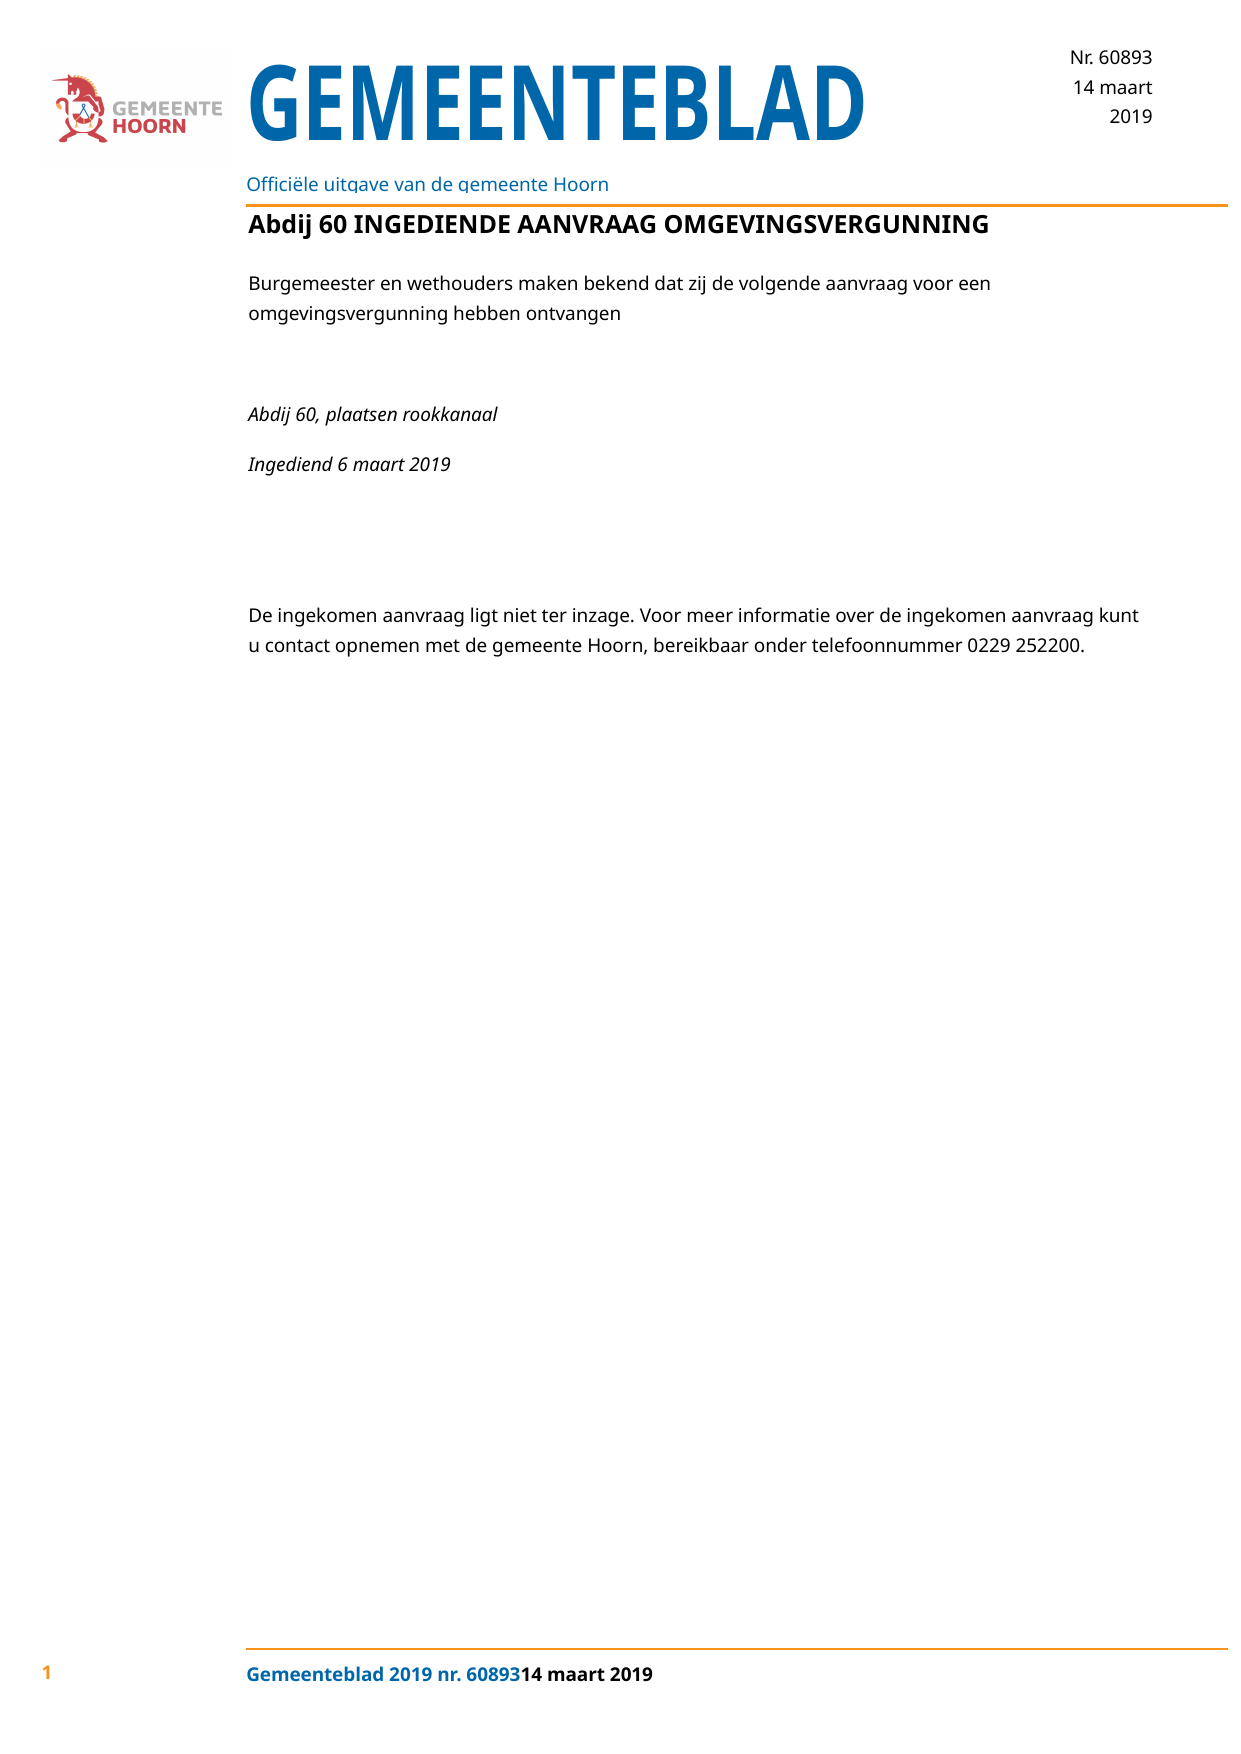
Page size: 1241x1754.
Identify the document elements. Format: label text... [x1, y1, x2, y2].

picture [41, 47, 231, 172]
text Burgemeester en wethouders maken bekend dat zij de volgende aanvraag voor een omgevingsvergunning hebben ontvangen [248, 270, 1152, 326]
text De ingekomen aanvraag ligt niet ter inzage. Voor meer informatie over de ingekomen aanvraag kunt u contact opnemen met de gemeente Hoorn, bereikbaar onder telefoonnummer 0229 252200. [248, 602, 1152, 658]
text Abdij 60, plaatsen rookkanaal [248, 401, 1152, 426]
text Abdij 60 INGEDIENDE AANVRAAG OMGEVINGSVERGUNNING [248, 207, 1152, 241]
text Ingediend 6 maart 2019 [248, 451, 1152, 477]
